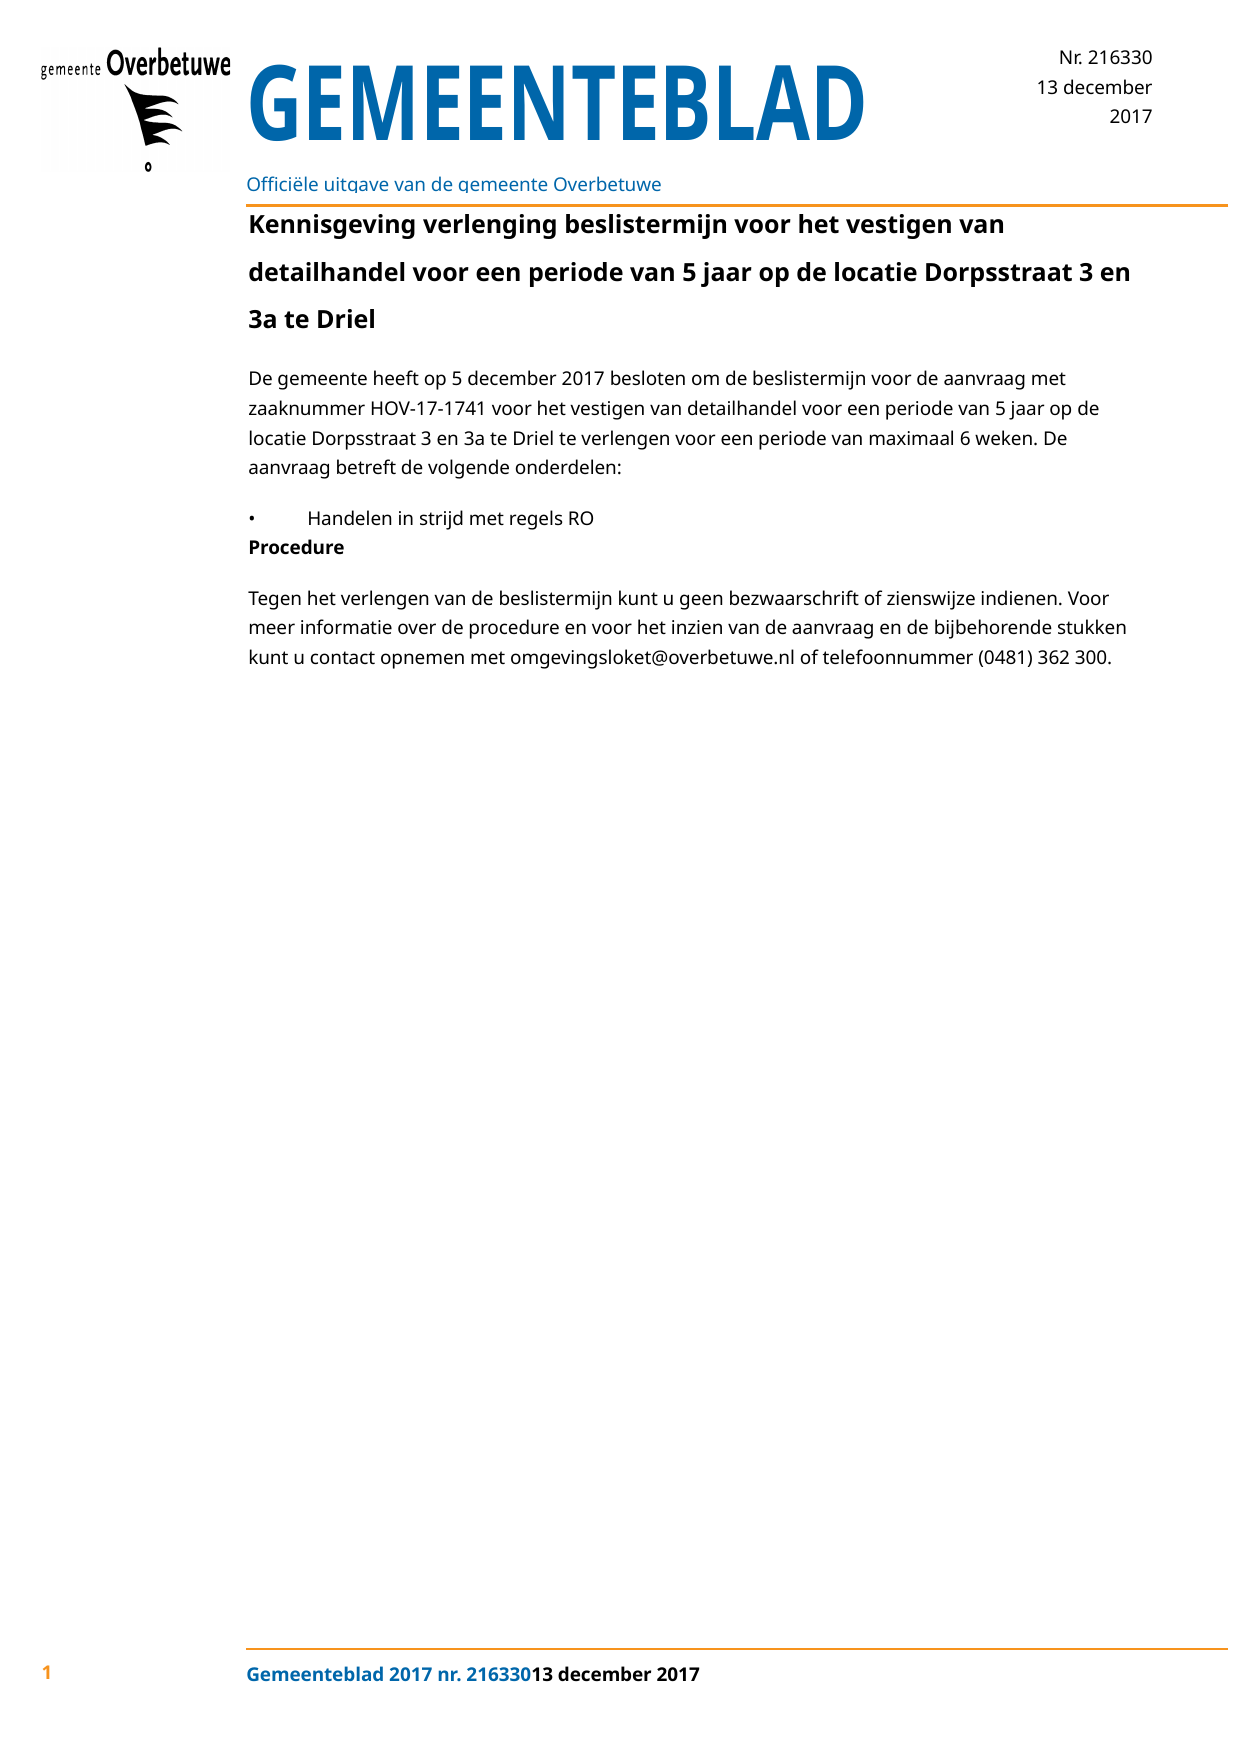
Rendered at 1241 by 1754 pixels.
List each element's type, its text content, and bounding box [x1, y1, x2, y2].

picture [41, 47, 231, 172]
text Kennisgeving verlenging beslistermijn voor het vestigen van detailhandel voor een periode van 5 jaar op de locatie Dorpsstraat 3 en 3a te Driel [248, 207, 1152, 336]
text De gemeente heeft op 5 december 2017 besloten om de beslistermijn voor de aanvraag met zaaknummer HOV-17-1741 voor het vestigen van detailhandel voor een periode van 5 jaar op de locatie Dorpsstraat 3 en 3a te Driel te verlengen voor een periode van maximaal 6 weken. De aanvraag betreft de volgende onderdelen: [248, 366, 1152, 480]
list Handelen in strijd met regels RO [248, 505, 1152, 530]
text Procedure [248, 534, 1152, 560]
text Tegen het verlengen van de beslistermijn kunt u geen bezwaarschrift of zienswijze indienen. Voor meer informatie over de procedure en voor het inzien van de aanvraag en de bijbehorende stukken kunt u contact opnemen met omgevingsloket@overbetuwe.nl of telefoonnummer (0481) 362 300. [248, 585, 1152, 669]
